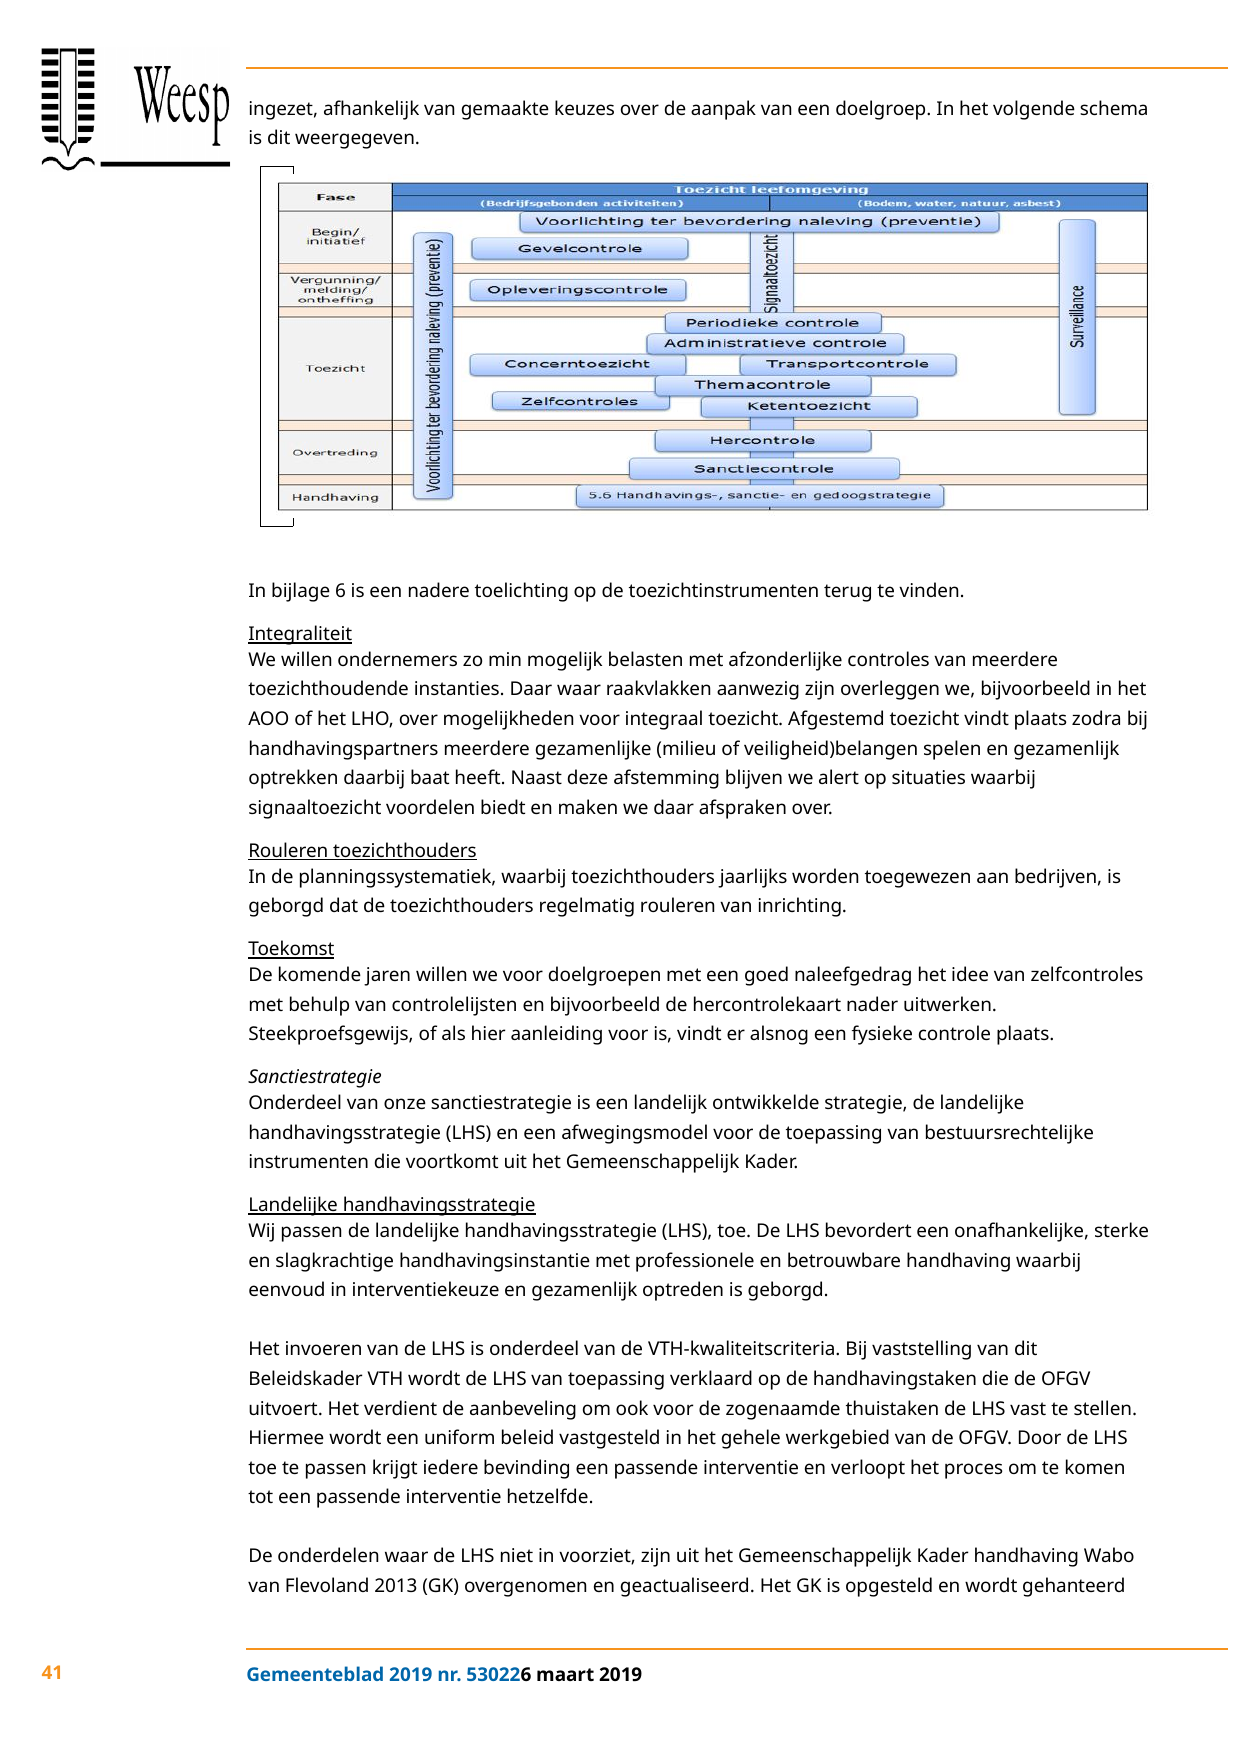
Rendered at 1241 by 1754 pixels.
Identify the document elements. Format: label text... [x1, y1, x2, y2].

text Wij passen de landelijke handhavingsstrategie (LHS), toe. De LHS bevordert een onafhankelijke, sterke en slagkrachtige handhavingsinstantie met professionele en betrouwbare handhaving waarbij eenvoud in interventiekeuze en gezamenlijk optreden is geborgd. [248, 1217, 1152, 1302]
text In de planningssystematiek, waarbij toezichthouders jaarlijks worden toegewezen aan bedrijven, is geborgd dat de toezichthouders regelmatig rouleren van inrichting. [248, 863, 1152, 918]
text In bijlage 6 is een nadere toelichting op de toezichtinstrumenten terug te vinden. [248, 577, 1152, 603]
text Het invoeren van de LHS is onderdeel van de VTH-kwaliteitscriteria. Bij vaststelling van dit Beleidskader VTH wordt de LHS van toepassing verklaard op de handhavingstaken die de OFGV uitvoert. Het verdient de aanbeveling om ook voor de zogenaamde thuistaken de LHS vast te stellen. Hiermee wordt een uniform beleid vastgesteld in het gehele werkgebied van de OFGV. Door de LHS toe te passen krijgt iedere bevinding een passende interventie en verloopt het proces om te komen tot een passende interventie hetzelfde. [248, 1336, 1152, 1509]
text De onderdelen waar de LHS niet in voorziet, zijn uit het Gemeenschappelijk Kader handhaving Wabo van Flevoland 2013 (GK) overgenomen en geactualiseerd. Het GK is opgesteld en wordt gehanteerd [248, 1543, 1152, 1598]
text Toekomst [248, 936, 1152, 961]
text De komende jaren willen we voor doelgroepen met een goed naleefgedrag het idee van zelfcontroles met behulp van controlelijsten en bijvoorbeeld de hercontrolekaart nader uitwerken. Steekproefsgewijs, of als hier aanleiding voor is, vindt er alsnog een fysieke controle plaats. [248, 961, 1152, 1046]
text ingezet, afhankelijk van gemaakte keuzes over de aanpak van een doelgroep. In het volgende schema is dit weergegeven. [248, 95, 1152, 150]
picture [41, 47, 231, 172]
text Sanctiestrategie [248, 1063, 1152, 1089]
picture [268, 174, 1155, 518]
text Integraliteit [248, 620, 1152, 646]
text Onderdeel van onze sanctiestrategie is een landelijk ontwikkelde strategie, de landelijke handhavingsstrategie (LHS) en een afwegingsmodel voor de toepassing van bestuursrechtelijke instrumenten die voortkomt uit het Gemeenschappelijk Kader. [248, 1089, 1152, 1174]
text Landelijke handhavingsstrategie [248, 1192, 1152, 1217]
text We willen ondernemers zo min mogelijk belasten met afzonderlijke controles van meerdere toezichthoudende instanties. Daar waar raakvlakken aanwezig zijn overleggen we, bijvoorbeeld in het AOO of het LHO, over mogelijkheden voor integraal toezicht. Afgestemd toezicht vindt plaats zodra bij handhavingspartners meerdere gezamenlijke (milieu of veiligheid)belangen spelen en gezamenlijk optrekken daarbij baat heeft. Naast deze afstemming blijven we alert op situaties waarbij signaaltoezicht voordelen biedt en maken we daar afspraken over. [248, 646, 1152, 820]
text Rouleren toezichthouders [248, 837, 1152, 863]
